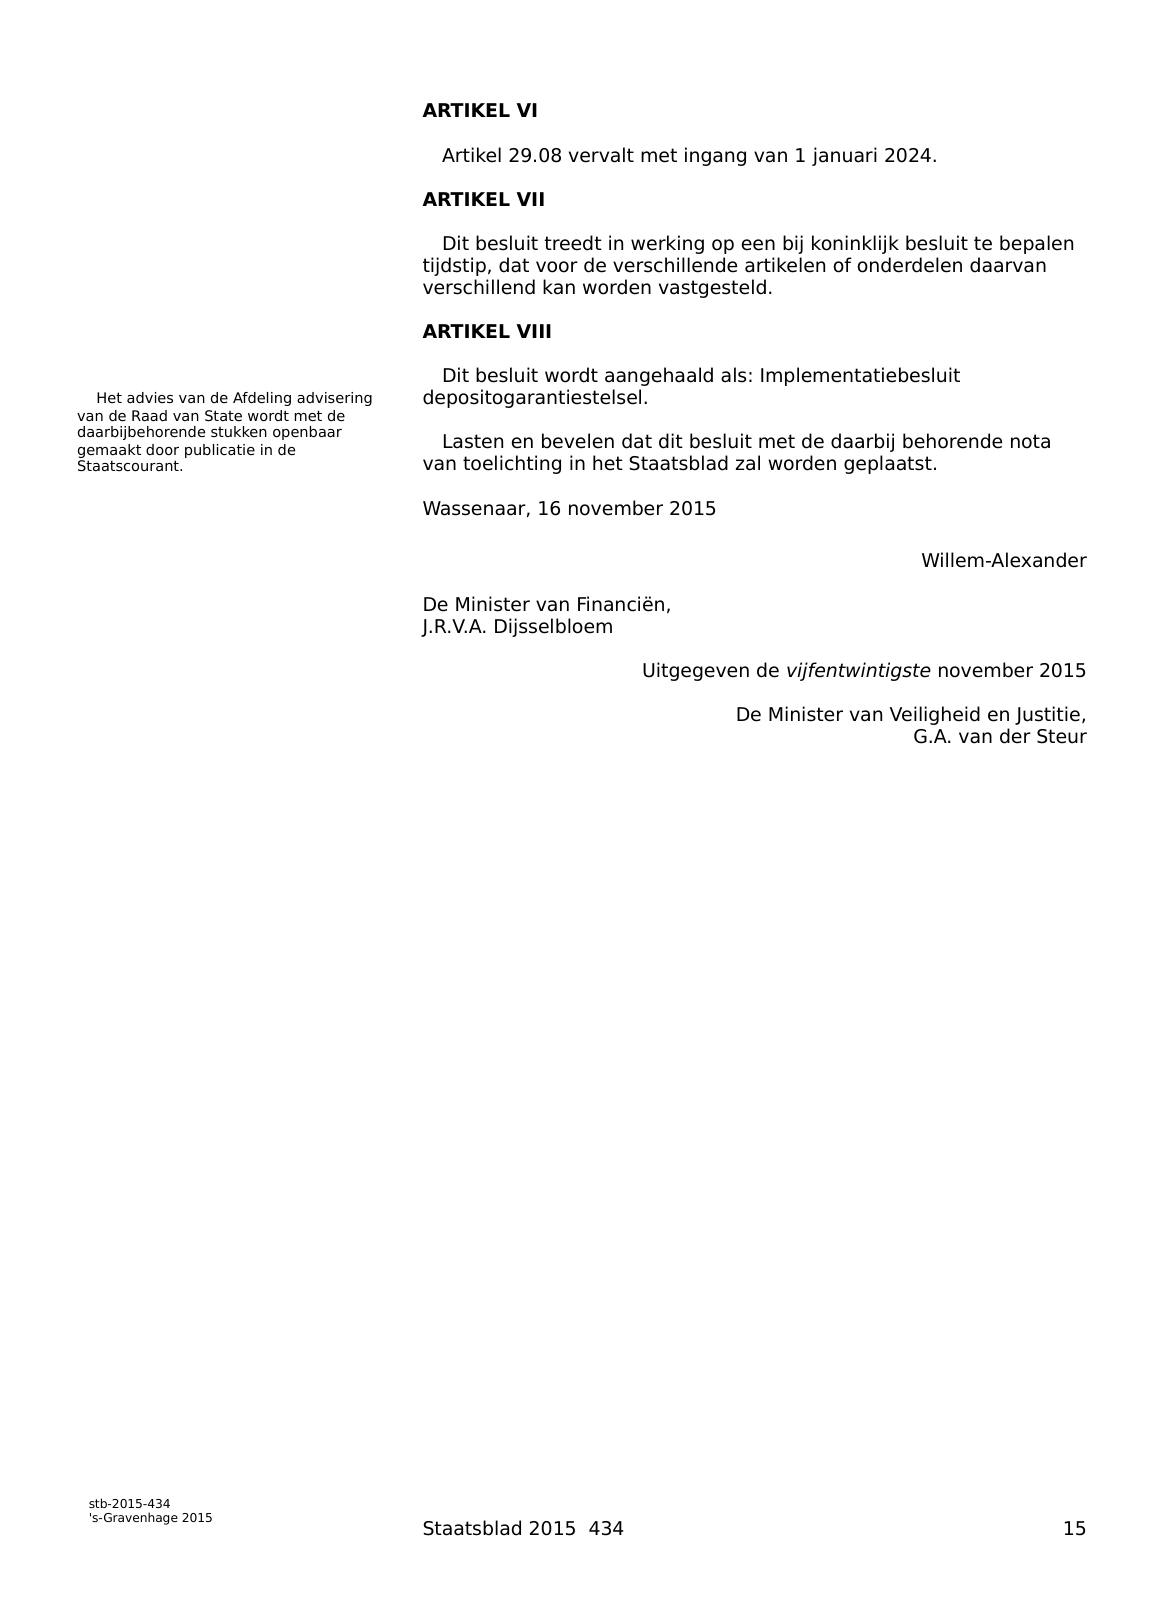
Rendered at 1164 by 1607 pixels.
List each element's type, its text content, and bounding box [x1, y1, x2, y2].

text Het advies van de Afdeling advisering van de Raad van State wordt met de daarbijbehorende stukken openbaar gemaakt door publicatie in de Staatscourant. [77, 390, 396, 475]
subtitle ARTIKEL VII [422, 189, 1087, 211]
text Wassenaar, 16 november 2015 [422, 497, 1087, 519]
text De Minister van Veiligheid en Justitie, G.A. van der Steur [422, 704, 1087, 748]
text Dit besluit wordt aangehaald als: Implementatiebesluit depositogarantiestelsel. [422, 365, 1087, 409]
text Dit besluit treedt in werking op een bij koninklijk besluit te bepalen tijdstip, dat voor de verschillende artikelen of onderdelen daarvan verschillend kan worden vastgesteld. [422, 233, 1087, 299]
text Willem-Alexander [422, 549, 1087, 571]
text stb-2015-434 [88, 1497, 323, 1511]
subtitle ARTIKEL VIII [422, 321, 1087, 343]
text 's-Gravenhage 2015 [88, 1511, 323, 1525]
text De Minister van Financiën, J.R.V.A. Dijsselbloem [422, 594, 1087, 638]
subtitle ARTIKEL VI [422, 100, 1087, 122]
text Artikel 29.08 vervalt met ingang van 1 januari 2024. [422, 144, 1087, 167]
text Uitgegeven de vijfentwintigste november 2015 [422, 660, 1087, 682]
text Lasten en bevelen dat dit besluit met de daarbij behorende nota van toelichting in het Staatsblad zal worden geplaatst. [422, 431, 1087, 475]
